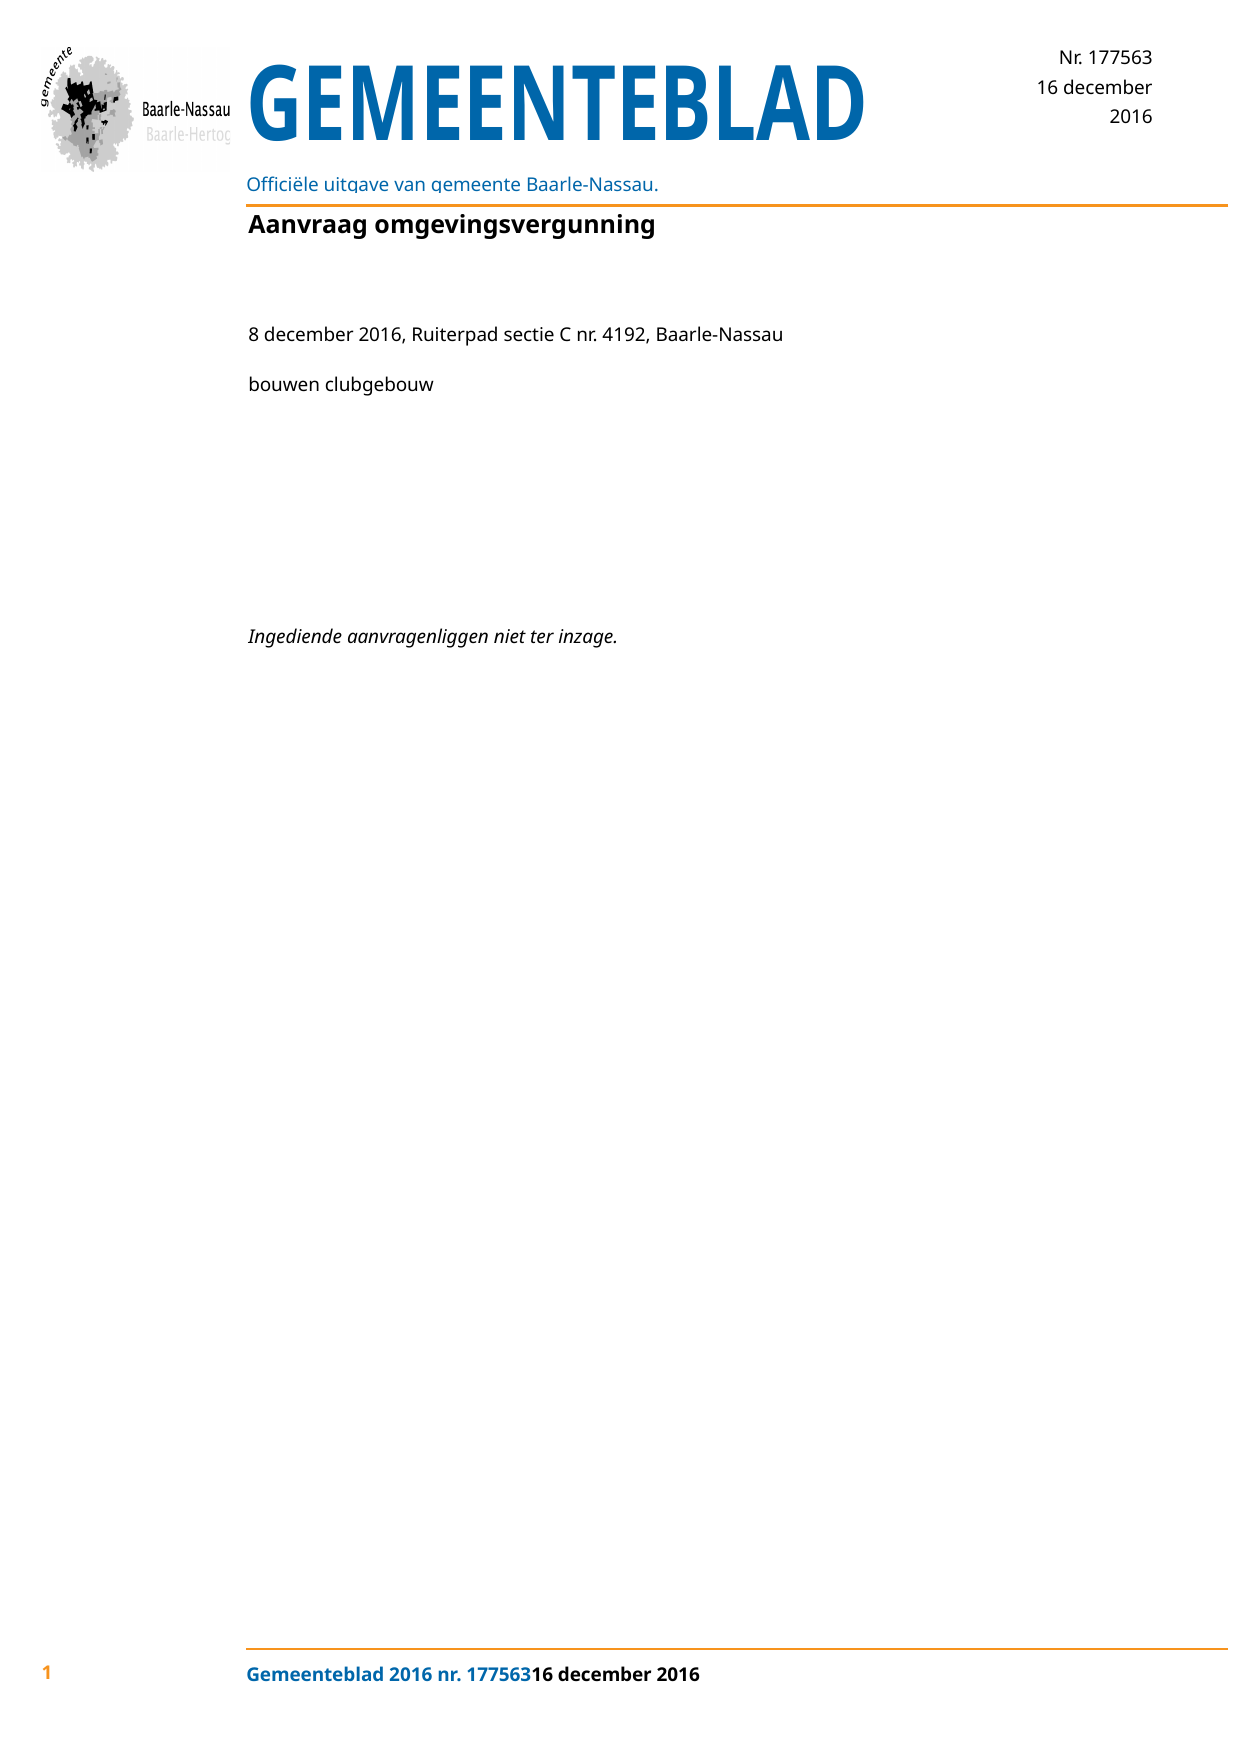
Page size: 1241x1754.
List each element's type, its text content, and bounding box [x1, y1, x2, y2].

text Aanvraag omgevingsvergunning [248, 207, 1152, 241]
text 8 december 2016, Ruiterpad sectie C nr. 4192, Baarle-Nassau [248, 321, 1152, 346]
picture [41, 47, 231, 172]
text Ingediende aanvragenliggen niet ter inzage. [248, 623, 1152, 649]
text bouwen clubgebouw [248, 371, 1152, 397]
